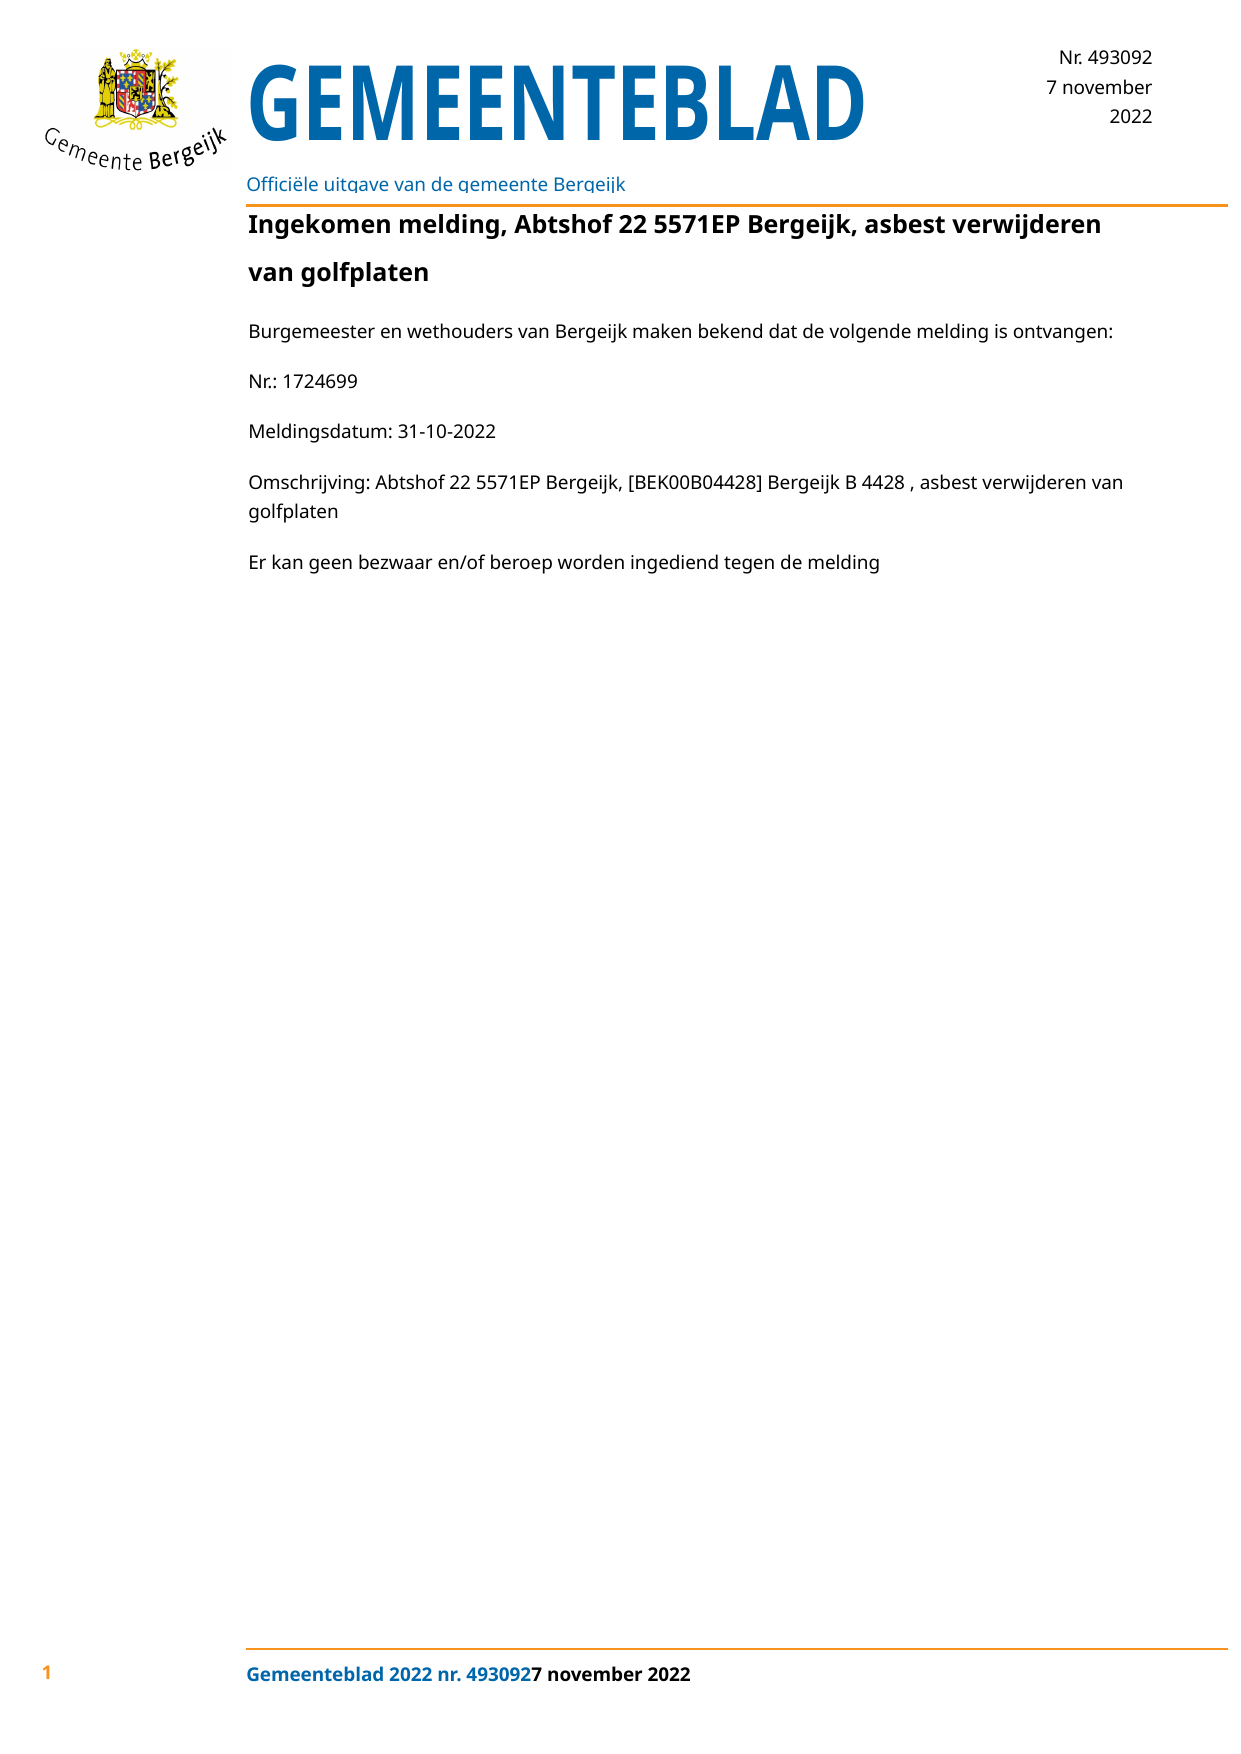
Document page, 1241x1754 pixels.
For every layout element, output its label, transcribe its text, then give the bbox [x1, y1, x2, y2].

picture [41, 47, 231, 172]
text Er kan geen bezwaar en/of beroep worden ingediend tegen de melding [248, 549, 1152, 575]
text Omschrijving: Abtshof 22 5571EP Bergeijk, [BEK00B04428] Bergeijk B 4428 , asbest verwijderen van golfplaten [248, 469, 1152, 524]
text Ingekomen melding, Abtshof 22 5571EP Bergeijk, asbest verwijderen van golfplaten [248, 207, 1152, 288]
text Meldingsdatum: 31-10-2022 [248, 419, 1152, 444]
text Nr.: 1724699 [248, 368, 1152, 394]
text Burgemeester en wethouders van Bergeijk maken bekend dat de volgende melding is ontvangen: [248, 318, 1152, 344]
